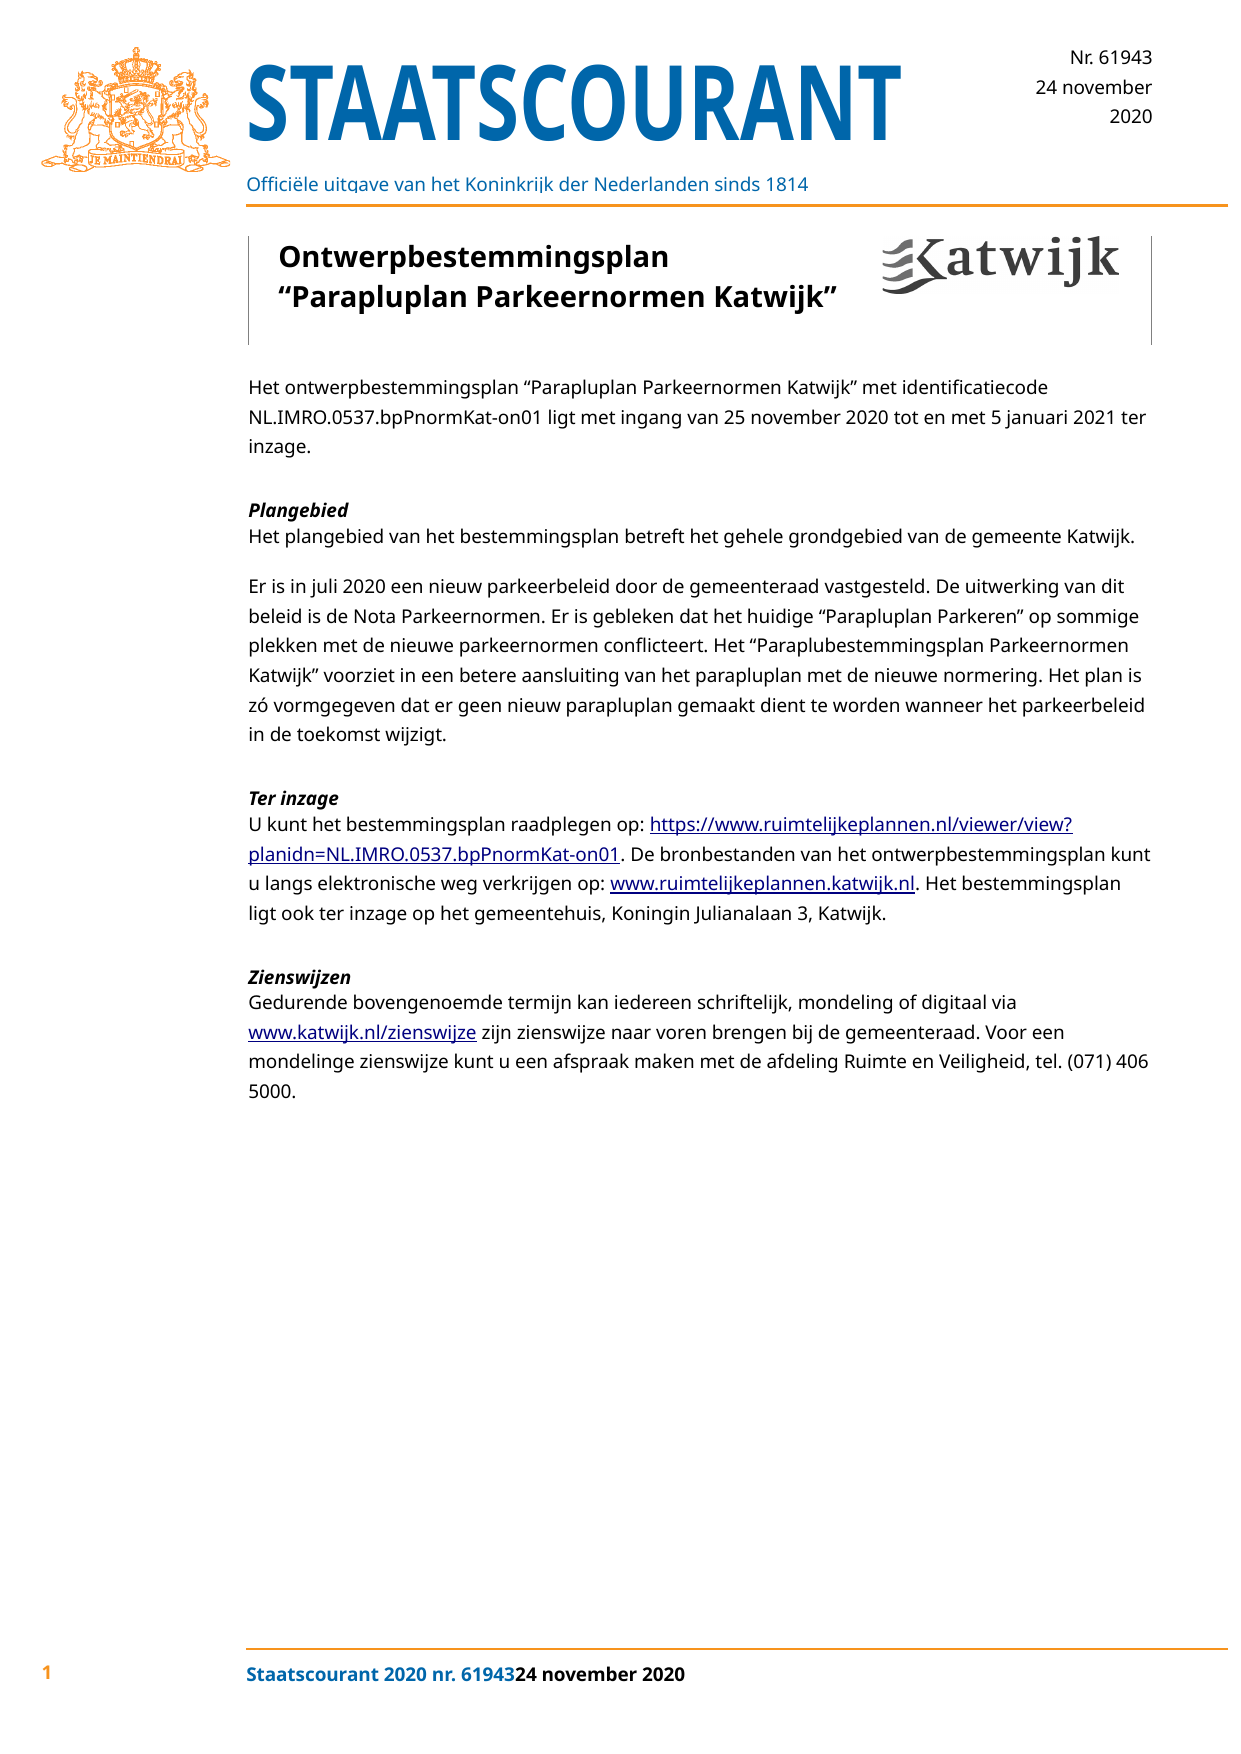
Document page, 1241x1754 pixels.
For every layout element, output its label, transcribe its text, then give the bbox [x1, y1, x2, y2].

table_header [850, 236, 882, 293]
text Het ontwerpbestemmingsplan “Parapluplan Parkeernormen Katwijk” met identificatiecode NL.IMRO.0537.bpPnormKat-on01 ligt met ingang van 25 november 2020 tot en met 5 januari 2021 ter inzage. [248, 374, 1152, 459]
table_header Ontwerpbestemmingsplan “Parapluplan Parkeernormen Katwijk” [249, 236, 850, 345]
picture [882, 236, 1119, 294]
text Zienswijzen [248, 964, 1152, 989]
table_header [850, 294, 1151, 345]
picture [41, 47, 231, 172]
text Gedurende bovengenoemde termijn kan iedereen schriftelijk, mondeling of digitaal via www.katwijk.nl/zienswijze zijn zienswijze naar voren brengen bij de gemeenteraad. Voor een mondelinge zienswijze kunt u een afspraak maken met de afdeling Ruimte en Veiligheid, tel. (071) 406 5000. [248, 989, 1152, 1104]
text Plangebied [248, 497, 1152, 523]
text U kunt het bestemmingsplan raadplegen op: https://www.ruimtelijkeplannen.nl/viewer/view?planidn=NL.IMRO.0537.bpPnormKat-on01. De bronbestanden van het ontwerpbestemmingsplan kunt u langs elektronische weg verkrijgen op: www.ruimtelijkeplannen.katwijk.nl. Het bestemmingsplan ligt ook ter inzage op het gemeentehuis, Koningin Julianalaan 3, Katwijk. [248, 811, 1152, 926]
table_header [1119, 236, 1151, 293]
text Er is in juli 2020 een nieuw parkeerbeleid door de gemeenteraad vastgesteld. De uitwerking van dit beleid is de Nota Parkeernormen. Er is gebleken dat het huidige “Parapluplan Parkeren” op sommige plekken met de nieuwe parkeernormen conflicteert. Het “Paraplubestemmingsplan Parkeernormen Katwijk” voorziet in een betere aansluiting van het parapluplan met de nieuwe normering. Het plan is zó vormgegeven dat er geen nieuw parapluplan gemaakt dient te worden wanneer het parkeerbeleid in de toekomst wijzigt. [248, 573, 1152, 747]
text Ter inzage [248, 785, 1152, 811]
text Het plangebied van het bestemmingsplan betreft het gehele grondgebied van de gemeente Katwijk. [248, 523, 1152, 549]
